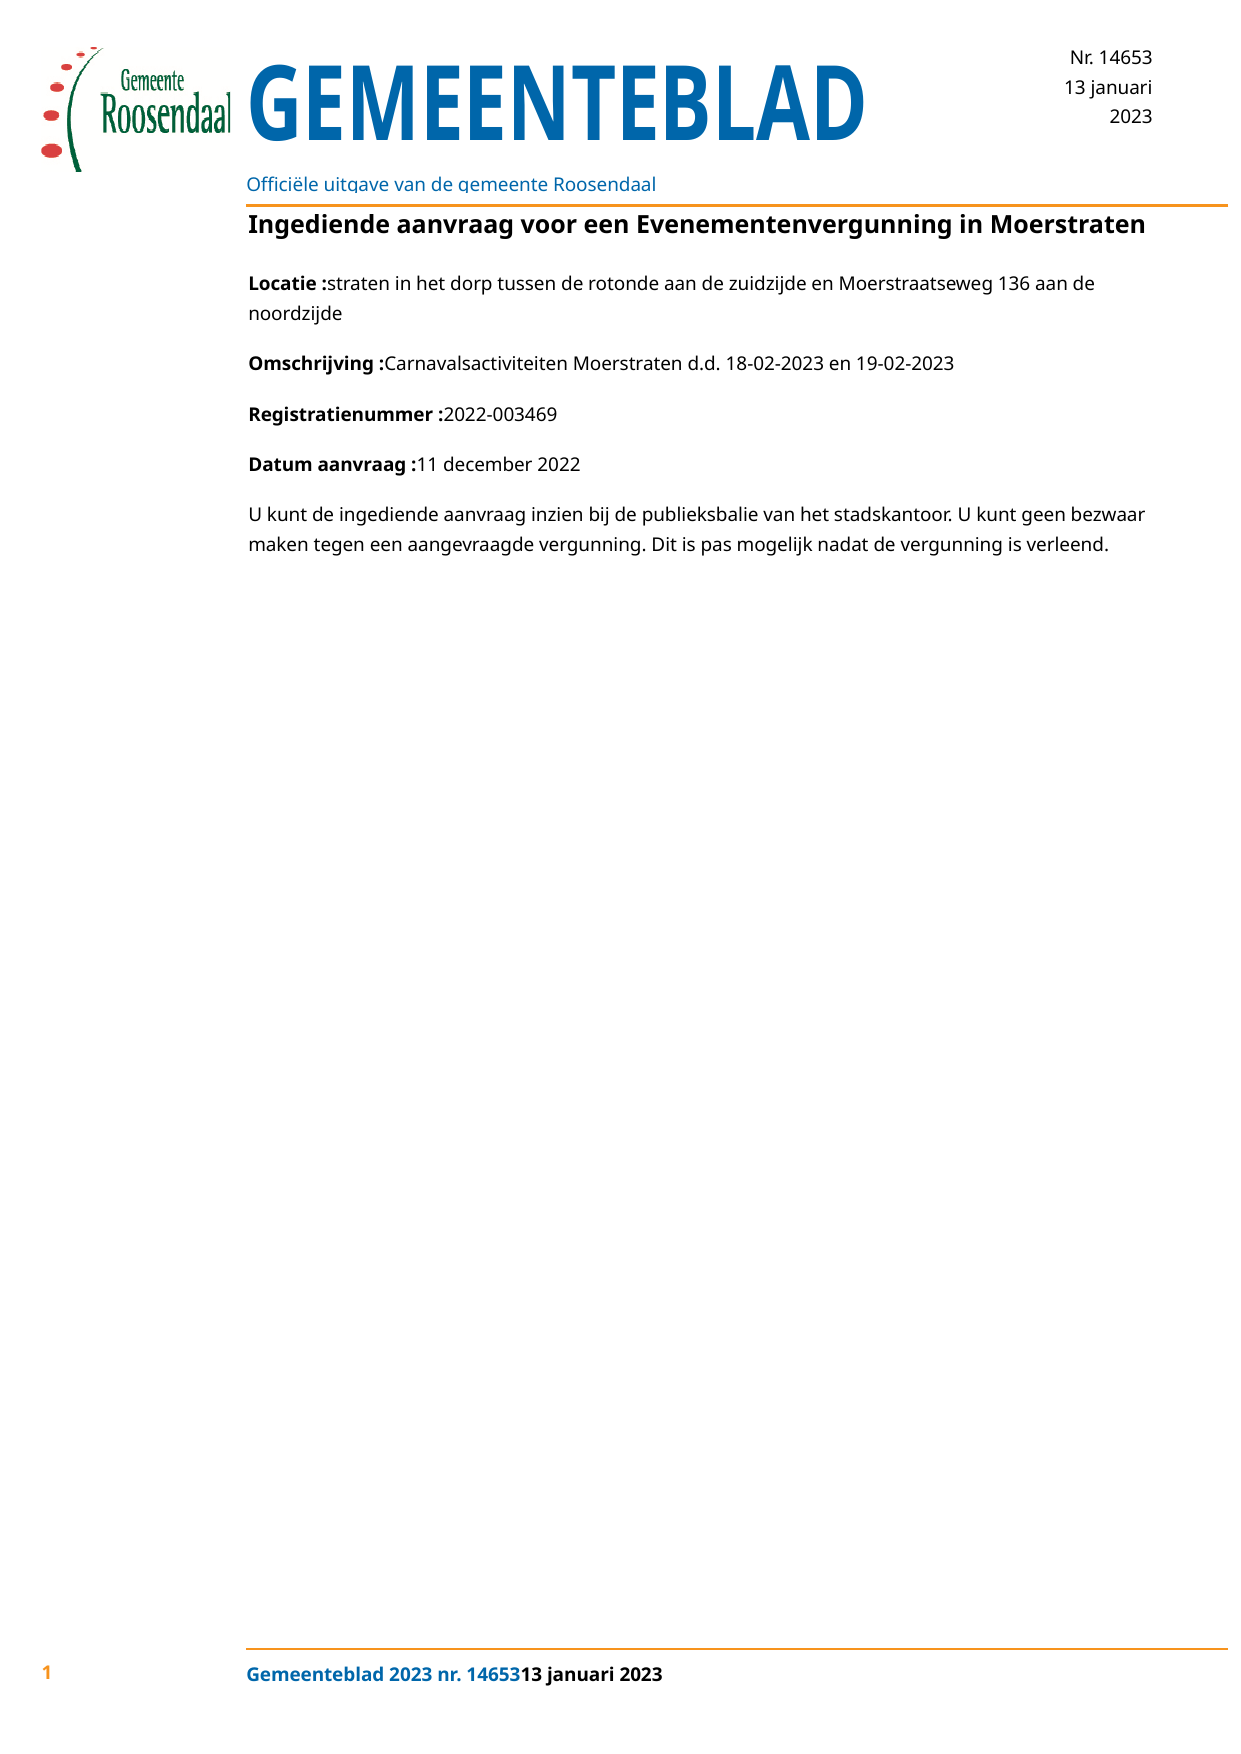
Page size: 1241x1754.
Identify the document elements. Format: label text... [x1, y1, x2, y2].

text Registratienummer :2022-003469 [248, 401, 1152, 426]
text Omschrijving :Carnavalsactiviteiten Moerstraten d.d. 18-02-2023 en 19-02-2023 [248, 350, 1152, 376]
text Ingediende aanvraag voor een Evenementenvergunning in Moerstraten [248, 207, 1152, 241]
text Locatie :straten in het dorp tussen de rotonde aan de zuidzijde en Moerstraatseweg 136 aan de noordzijde [248, 270, 1152, 326]
text Datum aanvraag :11 december 2022 [248, 451, 1152, 477]
picture [41, 47, 231, 172]
text U kunt de ingediende aanvraag inzien bij de publieksbalie van het stadskantoor. U kunt geen bezwaar maken tegen een aangevraagde vergunning. Dit is pas mogelijk nadat de vergunning is verleend. [248, 502, 1152, 557]
